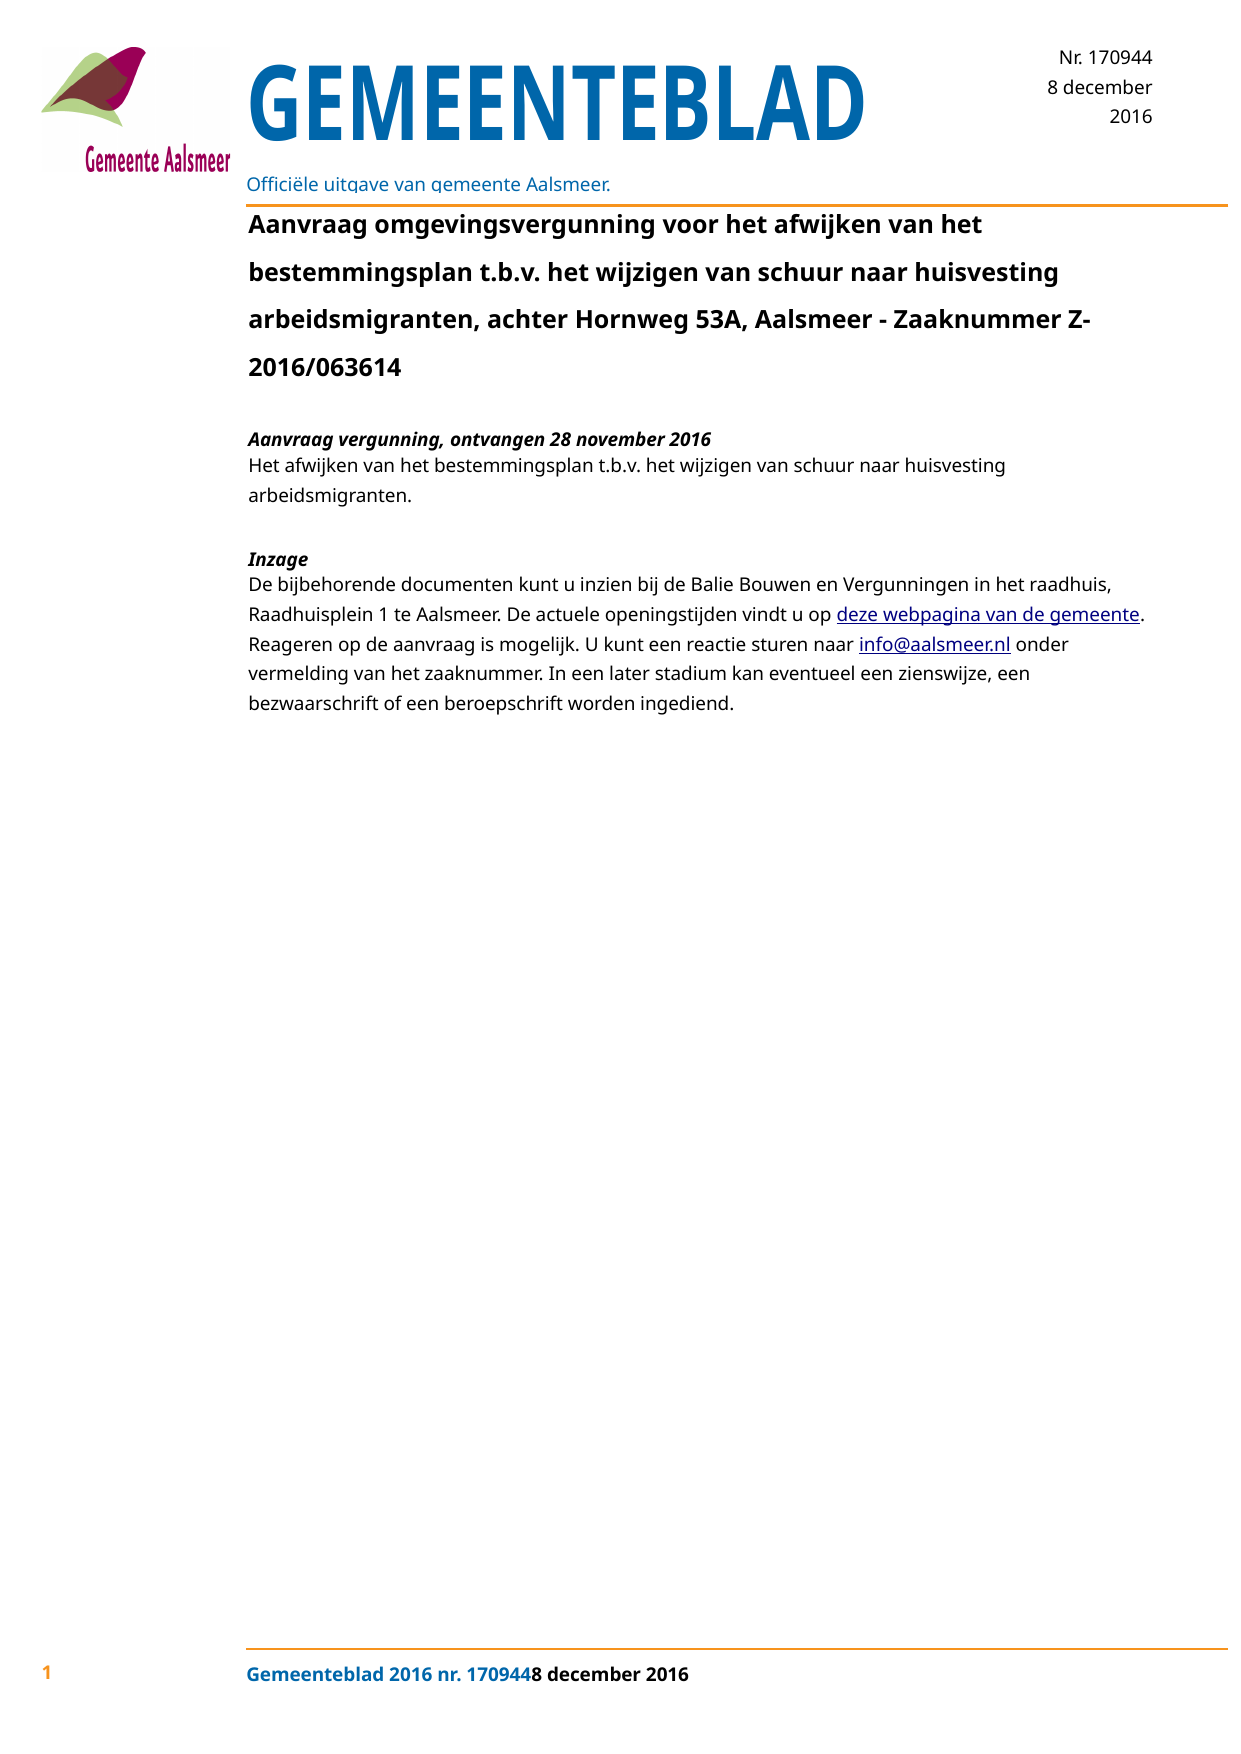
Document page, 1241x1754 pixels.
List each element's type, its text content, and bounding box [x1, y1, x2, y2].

text Inzage [248, 546, 1152, 572]
text Het afwijken van het bestemmingsplan t.b.v. het wijzigen van schuur naar huisvesting arbeidsmigranten. [248, 452, 1152, 508]
text ​ [248, 740, 1152, 766]
text Aanvraag vergunning, ontvangen 28 november 2016 [248, 427, 1152, 452]
picture [41, 47, 231, 172]
text Aanvraag omgevingsvergunning voor het afwijken van het bestemmingsplan t.b.v. het wijzigen van schuur naar huisvesting arbeidsmigranten, achter Hornweg 53A, Aalsmeer - Zaaknummer Z-2016/063614 [248, 207, 1152, 384]
text De bijbehorende documenten kunt u inzien bij de Balie Bouwen en Vergunningen in het raadhuis, Raadhuisplein 1 te Aalsmeer. De actuele openingstijden vindt u op deze webpagina van de gemeente. Reageren op de aanvraag is mogelijk. U kunt een reactie sturen naar info@aalsmeer.nl onder vermelding van het zaaknummer. In een later stadium kan eventueel een zienswijze, een bezwaarschrift of een beroepschrift worden ingediend. [248, 572, 1152, 716]
